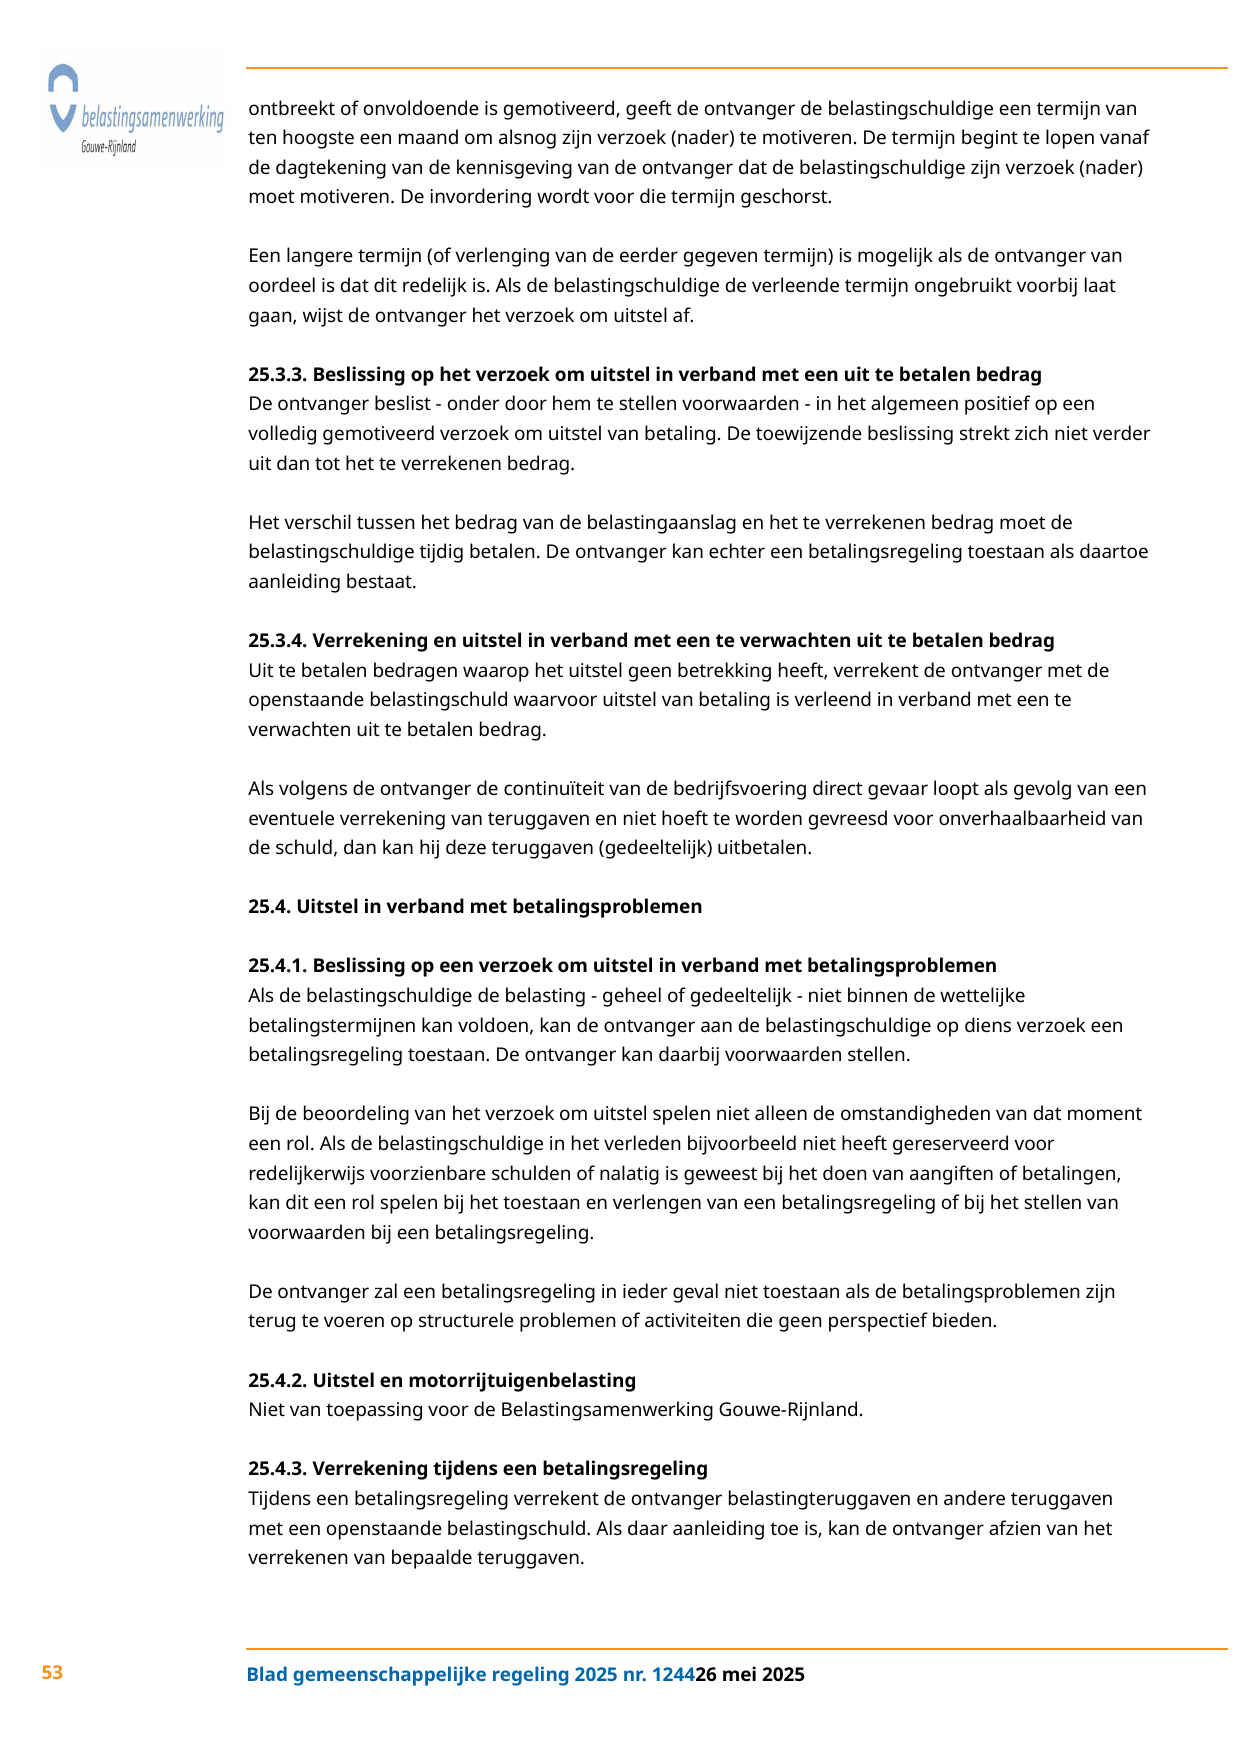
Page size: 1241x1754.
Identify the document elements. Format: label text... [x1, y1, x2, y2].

text Uit te betalen bedragen waarop het uitstel geen betrekking heeft, verrekent de ontvanger met de openstaande belastingschuld waarvoor uitstel van betaling is verleend in verband met een te verwachten uit te betalen bedrag. [248, 657, 1152, 742]
text De ontvanger beslist - onder door hem te stellen voorwaarden - in het algemeen positief op een volledig gemotiveerd verzoek om uitstel van betaling. De toewijzende beslissing strekt zich niet verder uit dan tot het te verrekenen bedrag. [248, 391, 1152, 476]
text Als de belastingschuldige de belasting - geheel of gedeeltelijk - niet binnen de wettelijke betalingstermijnen kan voldoen, kan de ontvanger aan de belastingschuldige op diens verzoek een betalingsregeling toestaan. De ontvanger kan daarbij voorwaarden stellen. [248, 982, 1152, 1067]
text De ontvanger zal een betalingsregeling in ieder geval niet toestaan als de betalingsproblemen zijn terug te voeren op structurele problemen of activiteiten die geen perspectief bieden. [248, 1278, 1152, 1333]
text 25.4.2. Uitstel en motorrijtuigenbelasting [248, 1367, 1152, 1393]
text 25.3.4. Verrekening en uitstel in verband met een te verwachten uit te betalen bedrag [248, 627, 1152, 653]
text 25.4. Uitstel in verband met betalingsproblemen [248, 893, 1152, 919]
text ontbreekt of onvoldoende is gemotiveerd, geeft de ontvanger de belastingschuldige een termijn van ten hoogste een maand om alsnog zijn verzoek (nader) te motiveren. De termijn begint te lopen vanaf de dagtekening van de kennisgeving van de ontvanger dat de belastingschuldige zijn verzoek (nader) moet motiveren. De invordering wordt voor die termijn geschorst. [248, 95, 1152, 209]
text Tijdens een betalingsregeling verrekent de ontvanger belastingteruggaven en andere teruggaven met een openstaande belastingschuld. Als daar aanleiding toe is, kan de ontvanger afzien van het verrekenen van bepaalde teruggaven. [248, 1485, 1152, 1570]
text Niet van toepassing voor de Belastingsamenwerking Gouwe-Rijnland. [248, 1396, 1152, 1422]
text 25.3.3. Beslissing op het verzoek om uitstel in verband met een uit te betalen bedrag [248, 361, 1152, 387]
text 25.4.1. Beslissing op een verzoek om uitstel in verband met betalingsproblemen [248, 953, 1152, 978]
text Een langere termijn (of verlenging van de eerder gegeven termijn) is mogelijk als de ontvanger van oordeel is dat dit redelijk is. Als de belastingschuldige de verleende termijn ongebruikt voorbij laat gaan, wijst de ontvanger het verzoek om uitstel af. [248, 243, 1152, 328]
text Het verschil tussen het bedrag van de belastingaanslag en het te verrekenen bedrag moet de belastingschuldige tijdig betalen. De ontvanger kan echter een betalingsregeling toestaan als daartoe aanleiding bestaat. [248, 509, 1152, 594]
text Als volgens de ontvanger de continuïteit van de bedrijfsvoering direct gevaar loopt als gevolg van een eventuele verrekening van teruggaven en niet hoeft te worden gevreesd voor onverhaalbaarheid van de schuld, dan kan hij deze teruggaven (gedeeltelijk) uitbetalen. [248, 775, 1152, 860]
picture [41, 47, 231, 172]
text Bij de beoordeling van het verzoek om uitstel spelen niet alleen de omstandigheden van dat moment een rol. Als de belastingschuldige in het verleden bijvoorbeeld niet heeft gereserveerd voor redelijkerwijs voorzienbare schulden of nalatig is geweest bij het doen van aangiften of betalingen, kan dit een rol spelen bij het toestaan en verlengen van een betalingsregeling of bij het stellen van voorwaarden bij een betalingsregeling. [248, 1101, 1152, 1245]
text 25.4.3. Verrekening tijdens een betalingsregeling [248, 1456, 1152, 1481]
